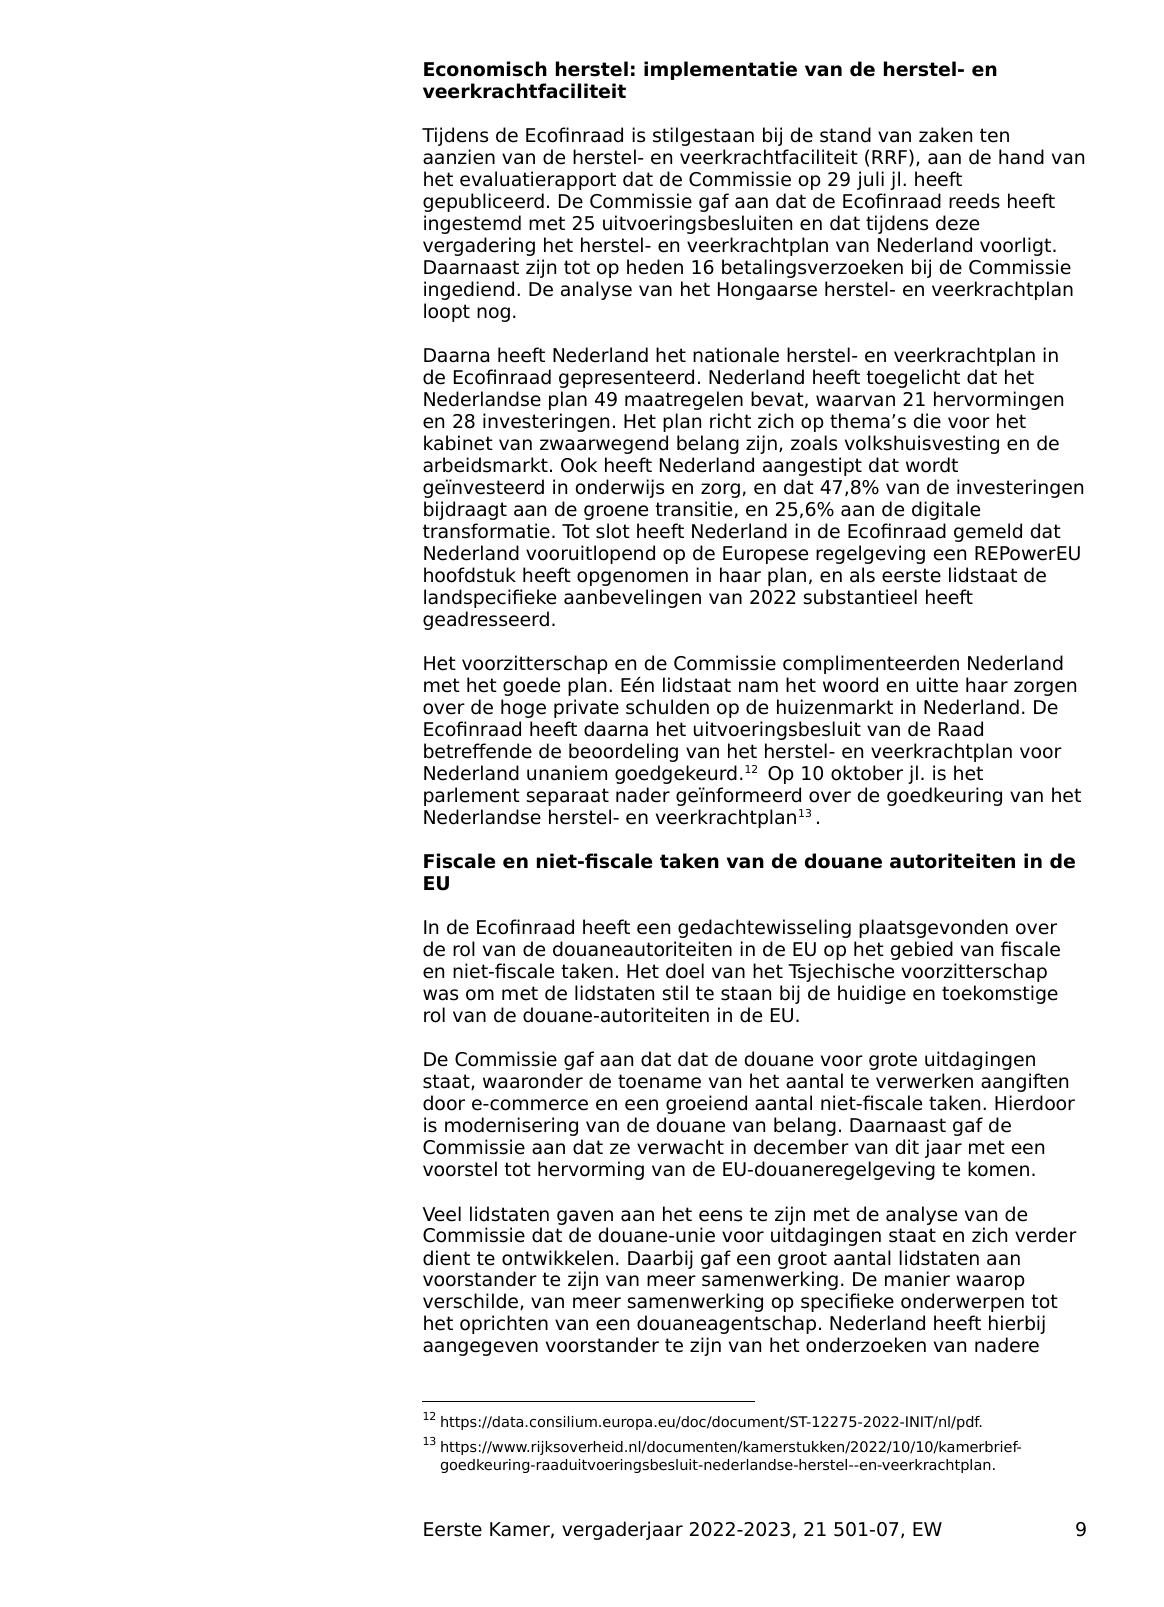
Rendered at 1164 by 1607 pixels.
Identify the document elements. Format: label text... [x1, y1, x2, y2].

text Tijdens de Ecofinraad is stilgestaan bij de stand van zaken ten aanzien van de herstel- en veerkrachtfaciliteit (RRF), aan de hand van het evaluatierapport dat de Commissie op 29 juli jl. heeft gepubliceerd. De Commissie gaf aan dat de Ecofinraad reeds heeft ingestemd met 25 uitvoeringsbesluiten en dat tijdens deze vergadering het herstel- en veerkrachtplan van Nederland voorligt. Daarnaast zijn tot op heden 16 betalingsverzoeken bij de Commissie ingediend. De analyse van het Hongaarse herstel- en veerkrachtplan loopt nog. [422, 125, 1087, 323]
text https://data.consilium.europa.eu/doc/document/ST-12275-2022-INIT/nl/pdf. [422, 1410, 1087, 1432]
text Het voorzitterschap en de Commissie complimenteerden Nederland met het goede plan. Eén lidstaat nam het woord en uitte haar zorgen over de hoge private schulden op de huizenmarkt in Nederland. De Ecofinraad heeft daarna het uitvoeringsbesluit van de Raad betreffende de beoordeling van het herstel- en veerkrachtplan voor Nederland unaniem goedgekeurd. Op 10 oktober jl. is het parlement separaat nader geïnformeerd over de goedkeuring van het Nederlandse herstel- en veerkrachtplan. [422, 653, 1087, 829]
text https://www.rijksoverheid.nl/documenten/kamerstukken/2022/10/10/kamerbrief-goedkeuring-raaduitvoeringsbesluit-nederlandse-herstel--en-veerkrachtplan. [422, 1435, 1087, 1474]
subtitle Fiscale en niet-fiscale taken van de douane autoriteiten in de EU [422, 851, 1087, 895]
text De Commissie gaf aan dat dat de douane voor grote uitdagingen staat, waaronder de toename van het aantal te verwerken aangiften door e-commerce en een groeiend aantal niet-fiscale taken. Hierdoor is modernisering van de douane van belang. Daarnaast gaf de Commissie aan dat ze verwacht in december van dit jaar met een voorstel tot hervorming van de EU-douaneregelgeving te komen. [422, 1049, 1087, 1181]
text In de Ecofinraad heeft een gedachtewisseling plaatsgevonden over de rol van de douaneautoriteiten in de EU op het gebied van fiscale en niet-fiscale taken. Het doel van het Tsjechische voorzitterschap was om met de lidstaten stil te staan bij de huidige en toekomstige rol van de douane-autoriteiten in de EU. [422, 917, 1087, 1027]
text Daarna heeft Nederland het nationale herstel- en veerkrachtplan in de Ecofinraad gepresenteerd. Nederland heeft toegelicht dat het Nederlandse plan 49 maatregelen bevat, waarvan 21 hervormingen en 28 investeringen. Het plan richt zich op thema’s die voor het kabinet van zwaarwegend belang zijn, zoals volkshuisvesting en de arbeidsmarkt. Ook heeft Nederland aangestipt dat wordt geïnvesteerd in onderwijs en zorg, en dat 47,8% van de investeringen bijdraagt aan de groene transitie, en 25,6% aan de digitale transformatie. Tot slot heeft Nederland in de Ecofinraad gemeld dat Nederland vooruitlopend op de Europese regelgeving een REPowerEU hoofdstuk heeft opgenomen in haar plan, en als eerste lidstaat de landspecifieke aanbevelingen van 2022 substantieel heeft geadresseerd. [422, 345, 1087, 631]
text Veel lidstaten gaven aan het eens te zijn met de analyse van de Commissie dat de douane-unie voor uitdagingen staat en zich verder dient te ontwikkelen. Daarbij gaf een groot aantal lidstaten aan voorstander te zijn van meer samenwerking. De manier waarop verschilde, van meer samenwerking op specifieke onderwerpen tot het oprichten van een douaneagentschap. Nederland heeft hierbij aangegeven voorstander te zijn van het onderzoeken van nadere [422, 1203, 1087, 1357]
subtitle Economisch herstel: implementatie van de herstel- en veerkrachtfaciliteit [422, 59, 1087, 103]
